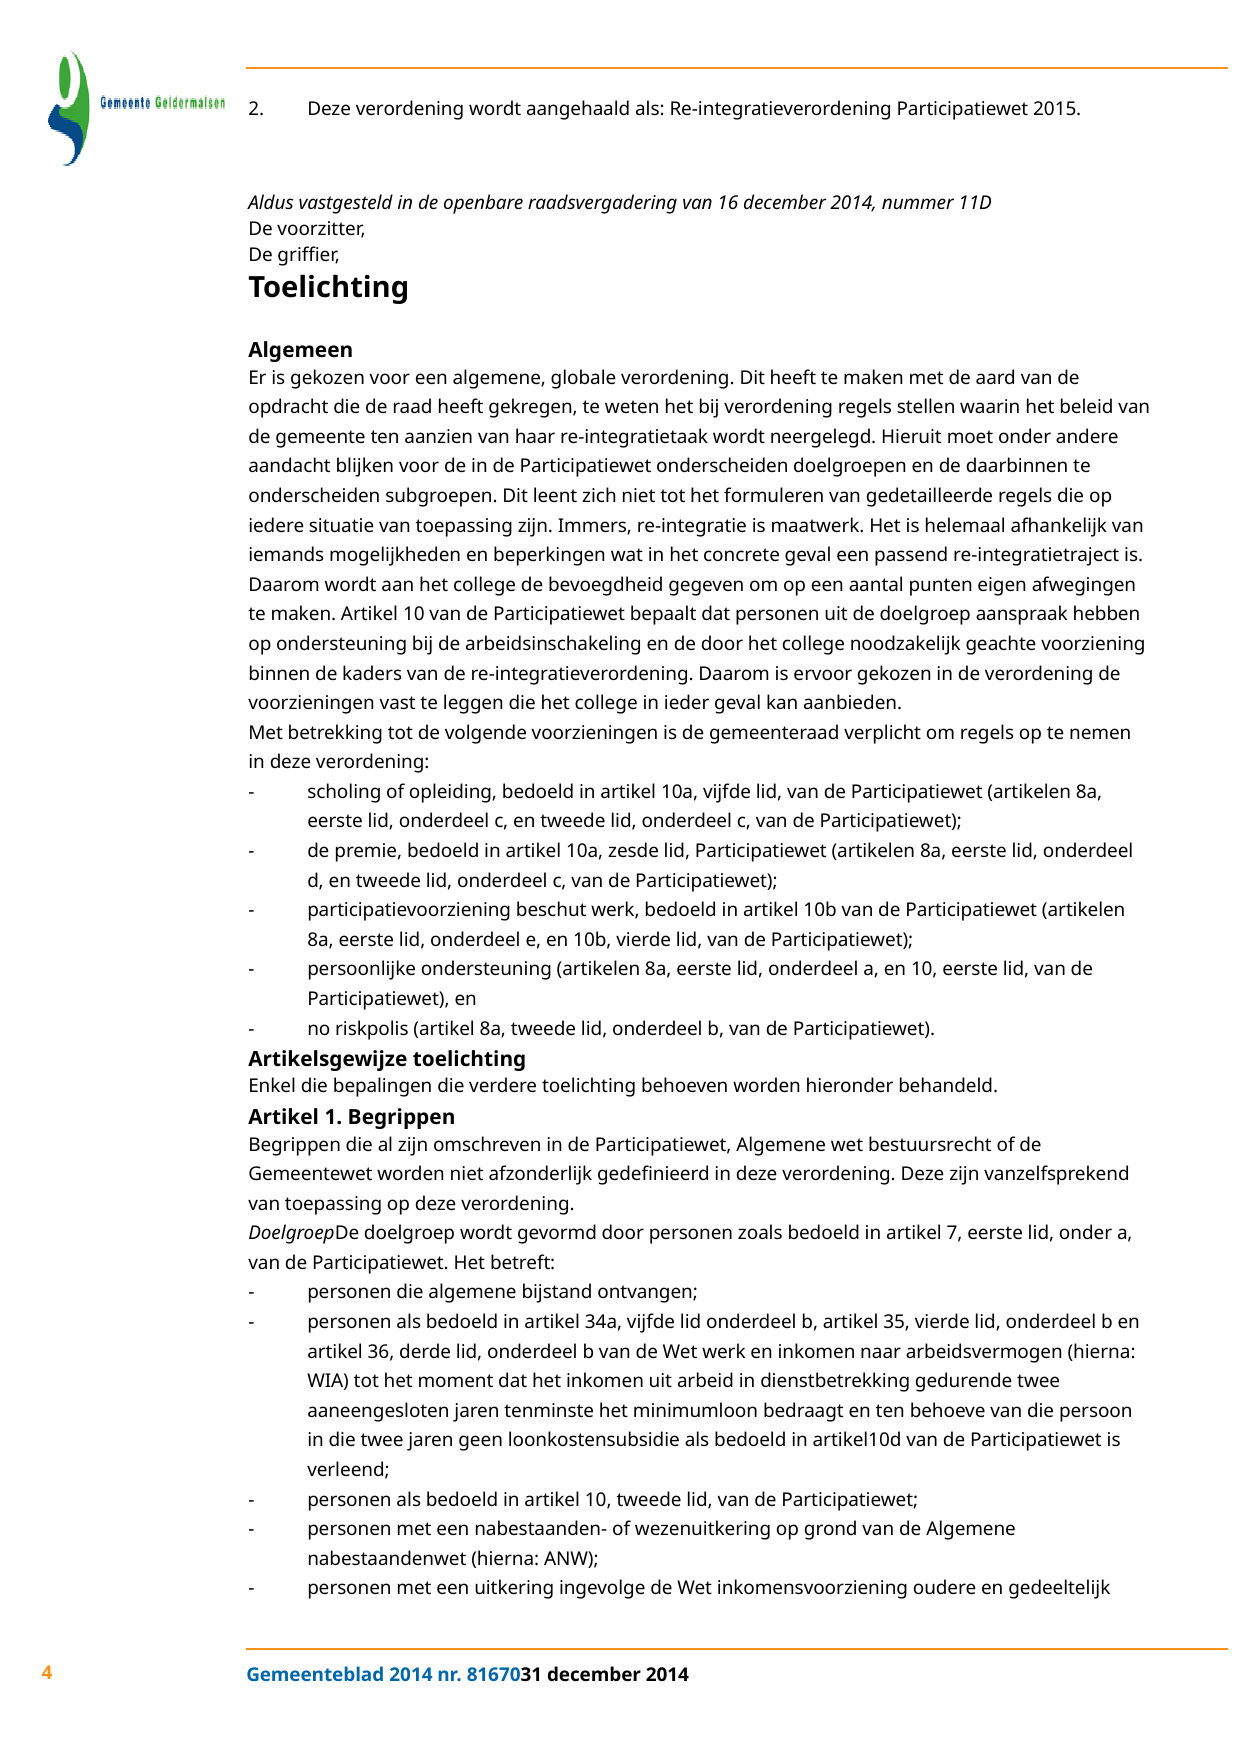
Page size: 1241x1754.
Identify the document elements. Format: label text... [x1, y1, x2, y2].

text Aldus vastgesteld in de openbare raadsvergadering van 16 december 2014, nummer 11D [248, 189, 1152, 215]
list participatievoorziening beschut werk, bedoeld in artikel 10b van de Participatiewet (artikelen 8a, eerste lid, onderdeel e, en 10b, vierde lid, van de Participatiewet); [248, 896, 1152, 952]
list personen als bedoeld in artikel 34a, vijfde lid onderdeel b, artikel 35, vierde lid, onderdeel b en artikel 36, derde lid, onderdeel b van de Wet werk en inkomen naar arbeidsvermogen (hierna: WIA) tot het moment dat het inkomen uit arbeid in dienstbetrekking gedurende twee aaneengesloten jaren tenminste het minimumloon bedraagt en ten behoeve van die persoon in die twee jaren geen loonkostensubsidie als bedoeld in artikel10d van de Participatiewet is verleend; [248, 1308, 1152, 1482]
text DoelgroepDe doelgroep wordt gevormd door personen zoals bedoeld in artikel 7, eerste lid, onder a, van de Participatiewet. Het betreft: [248, 1219, 1152, 1275]
text Toelichting [248, 267, 1152, 306]
text Enkel die bepalingen die verdere toelichting behoeven worden hieronder behandeld. [248, 1073, 1152, 1098]
list persoonlijke ondersteuning (artikelen 8a, eerste lid, onderdeel a, en 10, eerste lid, van de Participatiewet), en [248, 956, 1152, 1011]
text Algemeen [248, 335, 1152, 364]
list personen met een uitkering ingevolge de Wet inkomensvoorziening oudere en gedeeltelijk [248, 1574, 1152, 1600]
text De griffier, [248, 241, 1152, 267]
list personen met een nabestaanden- of wezenuitkering op grond van de Algemene nabestaandenwet (hierna: ANW); [248, 1515, 1152, 1571]
text Artikel 1. Begrippen [248, 1102, 1152, 1131]
list no riskpolis (artikel 8a, tweede lid, onderdeel b, van de Participatiewet). [248, 1015, 1152, 1040]
text Artikelsgewijze toelichting [248, 1044, 1152, 1073]
list personen die algemene bijstand ontvangen; [248, 1279, 1152, 1304]
text Met betrekking tot de volgende voorzieningen is de gemeenteraad verplicht om regels op te nemen in deze verordening: [248, 719, 1152, 774]
text Begrippen die al zijn omschreven in de Participatiewet, Algemene wet bestuursrecht of de Gemeentewet worden niet afzonderlijk gedefinieerd in deze verordening. Deze zijn vanzelfsprekend van toepassing op deze verordening. [248, 1131, 1152, 1216]
text De voorzitter, [248, 215, 1152, 241]
text Er is gekozen voor een algemene, globale verordening. Dit heeft te maken met de aard van de opdracht die de raad heeft gekregen, te weten het bij verordening regels stellen waarin het beleid van de gemeente ten aanzien van haar re-integratietaak wordt neergelegd. Hieruit moet onder andere aandacht blijken voor de in de Participatiewet onderscheiden doelgroepen en de daarbinnen te onderscheiden subgroepen. Dit leent zich niet tot het formuleren van gedetailleerde regels die op iedere situatie van toepassing zijn. Immers, re-integratie is maatwerk. Het is helemaal afhankelijk van iemands mogelijkheden en beperkingen wat in het concrete geval een passend re-integratietraject is. Daarom wordt aan het college de bevoegdheid gegeven om op een aantal punten eigen afwegingen te maken. Artikel 10 van de Participatiewet bepaalt dat personen uit de doelgroep aanspraak hebben op ondersteuning bij de arbeidsinschakeling en de door het college noodzakelijk geachte voorziening binnen de kaders van de re-integratieverordening. Daarom is ervoor gekozen in de verordening de voorzieningen vast te leggen die het college in ieder geval kan aanbieden. [248, 364, 1152, 715]
list Deze verordening wordt aangehaald als: Re-integratieverordening Participatiewet 2015. [248, 95, 1152, 121]
list scholing of opleiding, bedoeld in artikel 10a, vijfde lid, van de Participatiewet (artikelen 8a, eerste lid, onderdeel c, en tweede lid, onderdeel c, van de Participatiewet); [248, 778, 1152, 833]
list personen als bedoeld in artikel 10, tweede lid, van de Participatiewet; [248, 1486, 1152, 1511]
picture [41, 47, 231, 172]
list de premie, bedoeld in artikel 10a, zesde lid, Participatiewet (artikelen 8a, eerste lid, onderdeel d, en tweede lid, onderdeel c, van de Participatiewet); [248, 837, 1152, 892]
